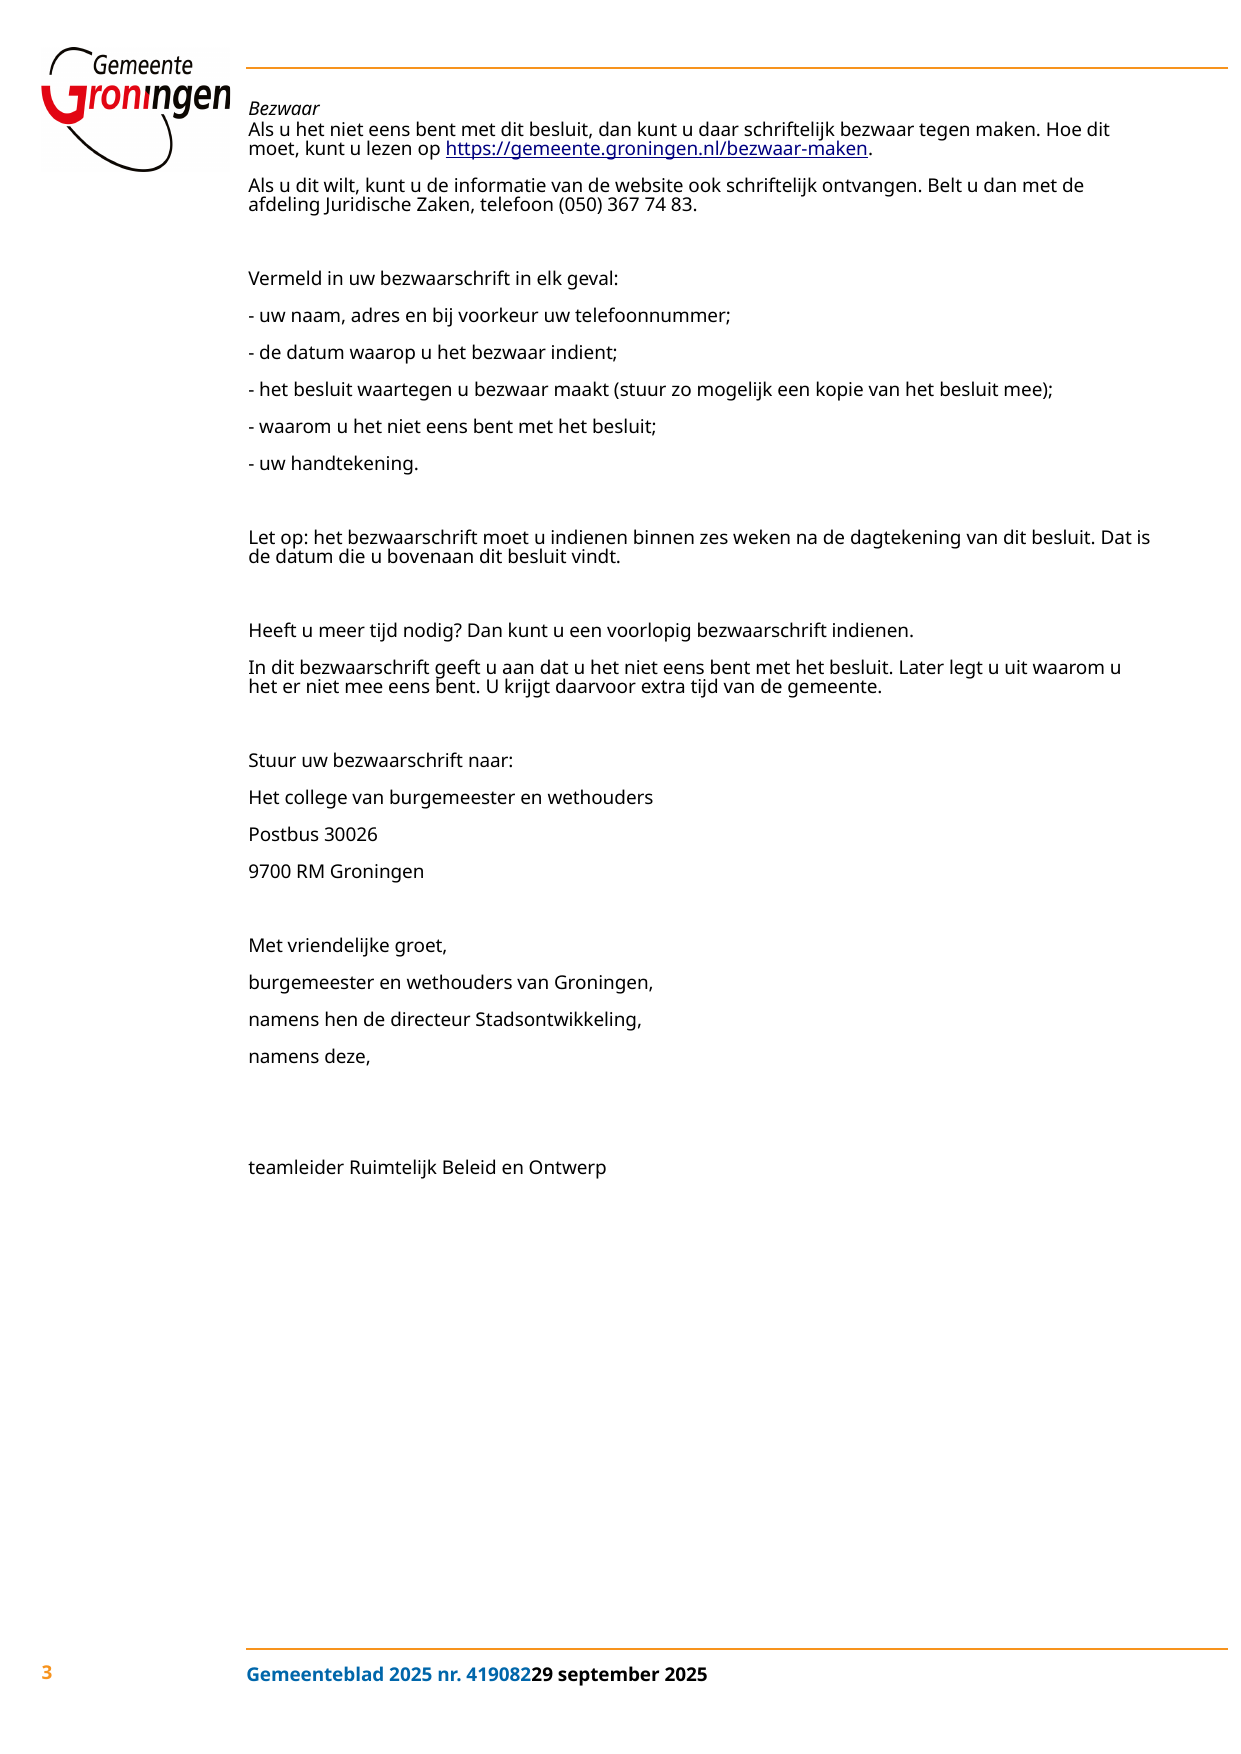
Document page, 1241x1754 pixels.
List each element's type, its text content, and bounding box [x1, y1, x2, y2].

text - uw handtekening. [248, 455, 1152, 474]
text Postbus 30026 [248, 826, 1152, 846]
text Heeft u meer tijd nodig? Dan kunt u een voorlopig bezwaarschrift indienen. [248, 622, 1152, 641]
text namens hen de directeur Stadsontwikkeling, [248, 1011, 1152, 1030]
text Als u dit wilt, kunt u de informatie van de website ook schriftelijk ontvangen. Belt u dan met de afdeling Juridische Zaken, telefoon (050) 367 74 83. [248, 177, 1152, 215]
text Het college van burgemeester en wethouders [248, 789, 1152, 808]
text burgemeester en wethouders van Groningen, [248, 974, 1152, 993]
text 9700 RM Groningen [248, 863, 1152, 882]
text Met vriendelijke groet, [248, 937, 1152, 956]
text Stuur uw bezwaarschrift naar: [248, 752, 1152, 772]
text - de datum waarop u het bezwaar indient; [248, 344, 1152, 363]
text namens deze, [248, 1048, 1152, 1067]
text teamleider Ruimtelijk Beleid en Ontwerp [248, 1159, 1152, 1178]
text - het besluit waartegen u bezwaar maakt (stuur zo mogelijk een kopie van het besluit mee); [248, 381, 1152, 400]
text Als u het niet eens bent met dit besluit, dan kunt u daar schriftelijk bezwaar tegen maken. Hoe dit moet, kunt u lezen op https://gemeente.groningen.nl/bezwaar-maken. [248, 121, 1152, 159]
text Let op: het bezwaarschrift moet u indienen binnen zes weken na de dagtekening van dit besluit. Dat is de datum die u bovenaan dit besluit vindt. [248, 529, 1152, 567]
text Bezwaar [248, 95, 1152, 121]
text - waarom u het niet eens bent met het besluit; [248, 418, 1152, 437]
text In dit bezwaarschrift geeft u aan dat u het niet eens bent met het besluit. Later legt u uit waarom u het er niet mee eens bent. U krijgt daarvoor extra tijd van de gemeente. [248, 659, 1152, 698]
picture [41, 47, 231, 172]
text Vermeld in uw bezwaarschrift in elk geval: [248, 270, 1152, 289]
text - uw naam, adres en bij voorkeur uw telefoonnummer; [248, 307, 1152, 326]
